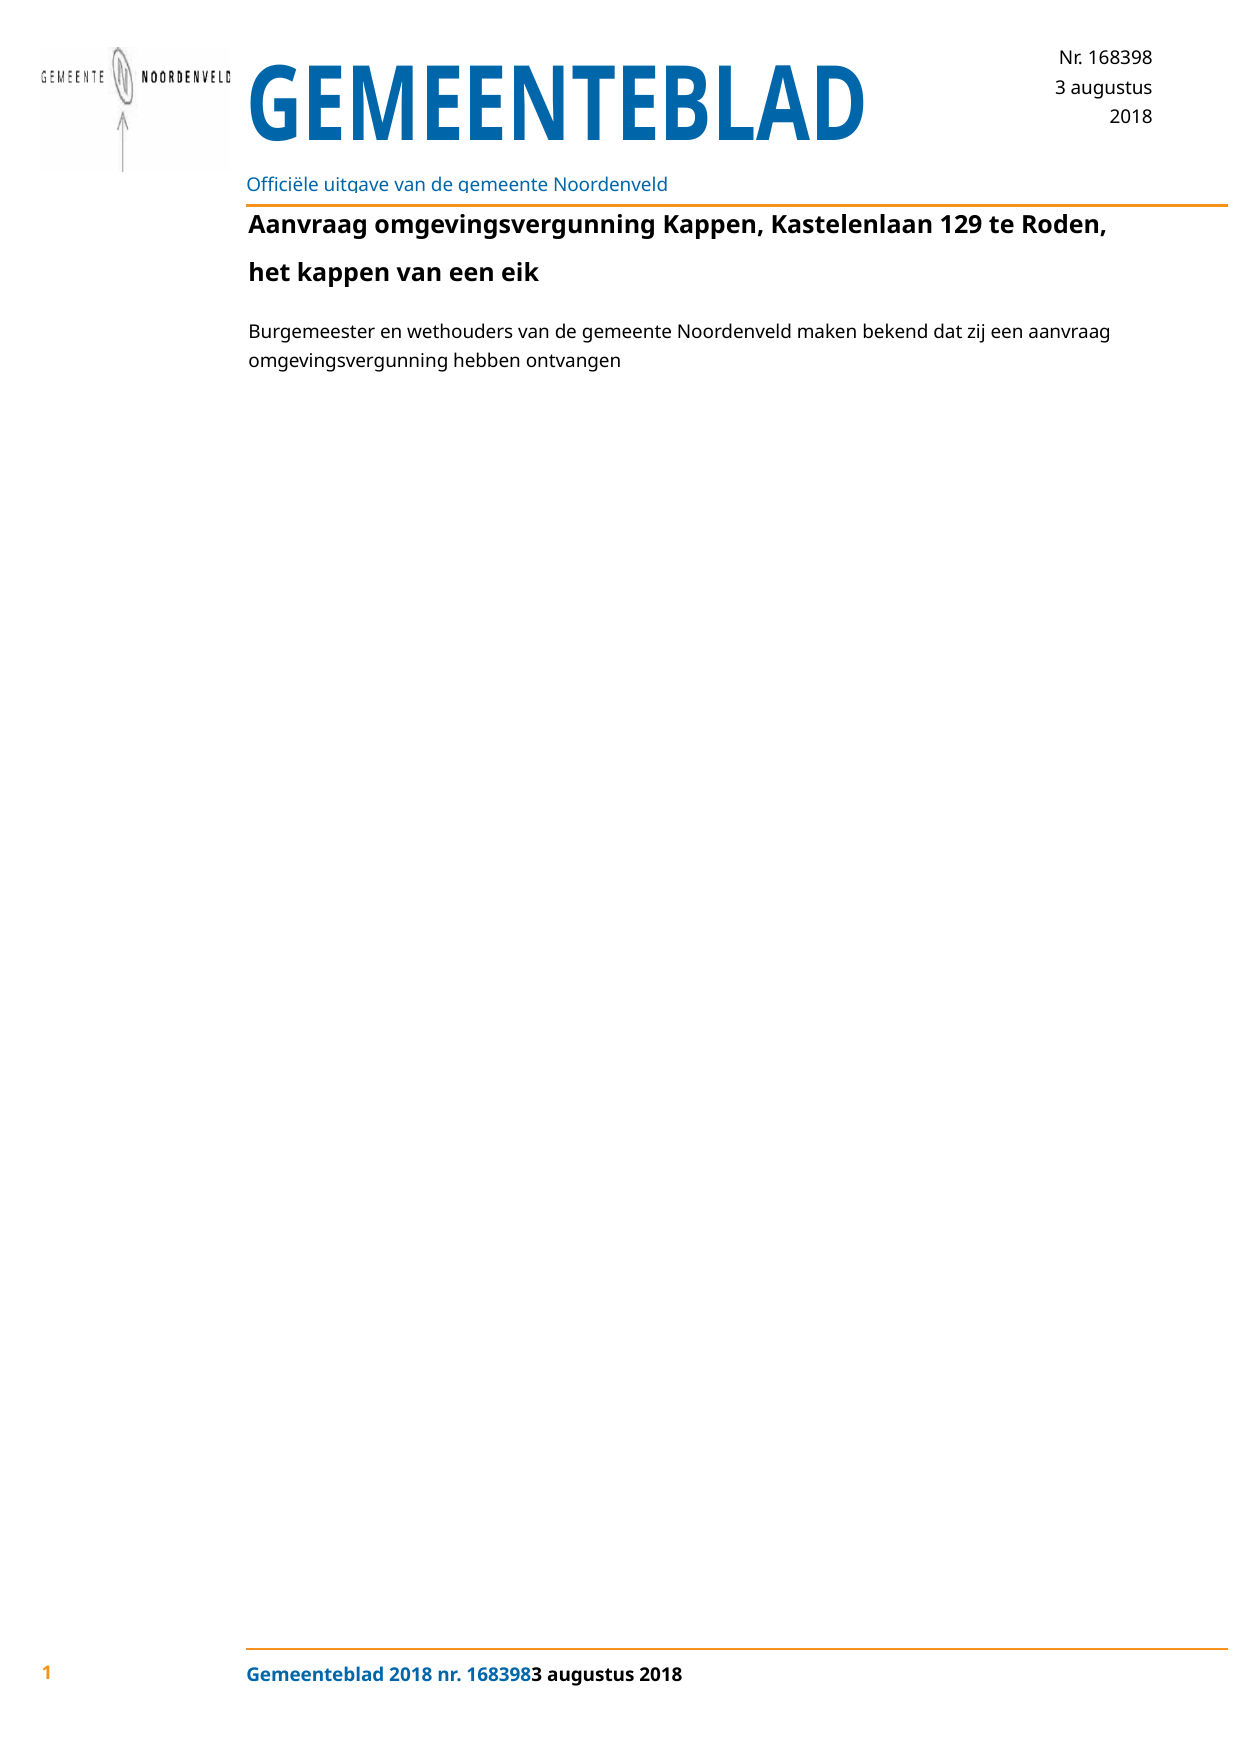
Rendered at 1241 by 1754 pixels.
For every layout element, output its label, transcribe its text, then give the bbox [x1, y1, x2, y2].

text Burgemeester en wethouders van de gemeente Noordenveld maken bekend dat zij een aanvraag omgevingsvergunning hebben ontvangen [248, 318, 1152, 373]
picture [41, 47, 231, 172]
text Aanvraag omgevingsvergunning Kappen, Kastelenlaan 129 te Roden, het kappen van een eik [248, 207, 1152, 288]
